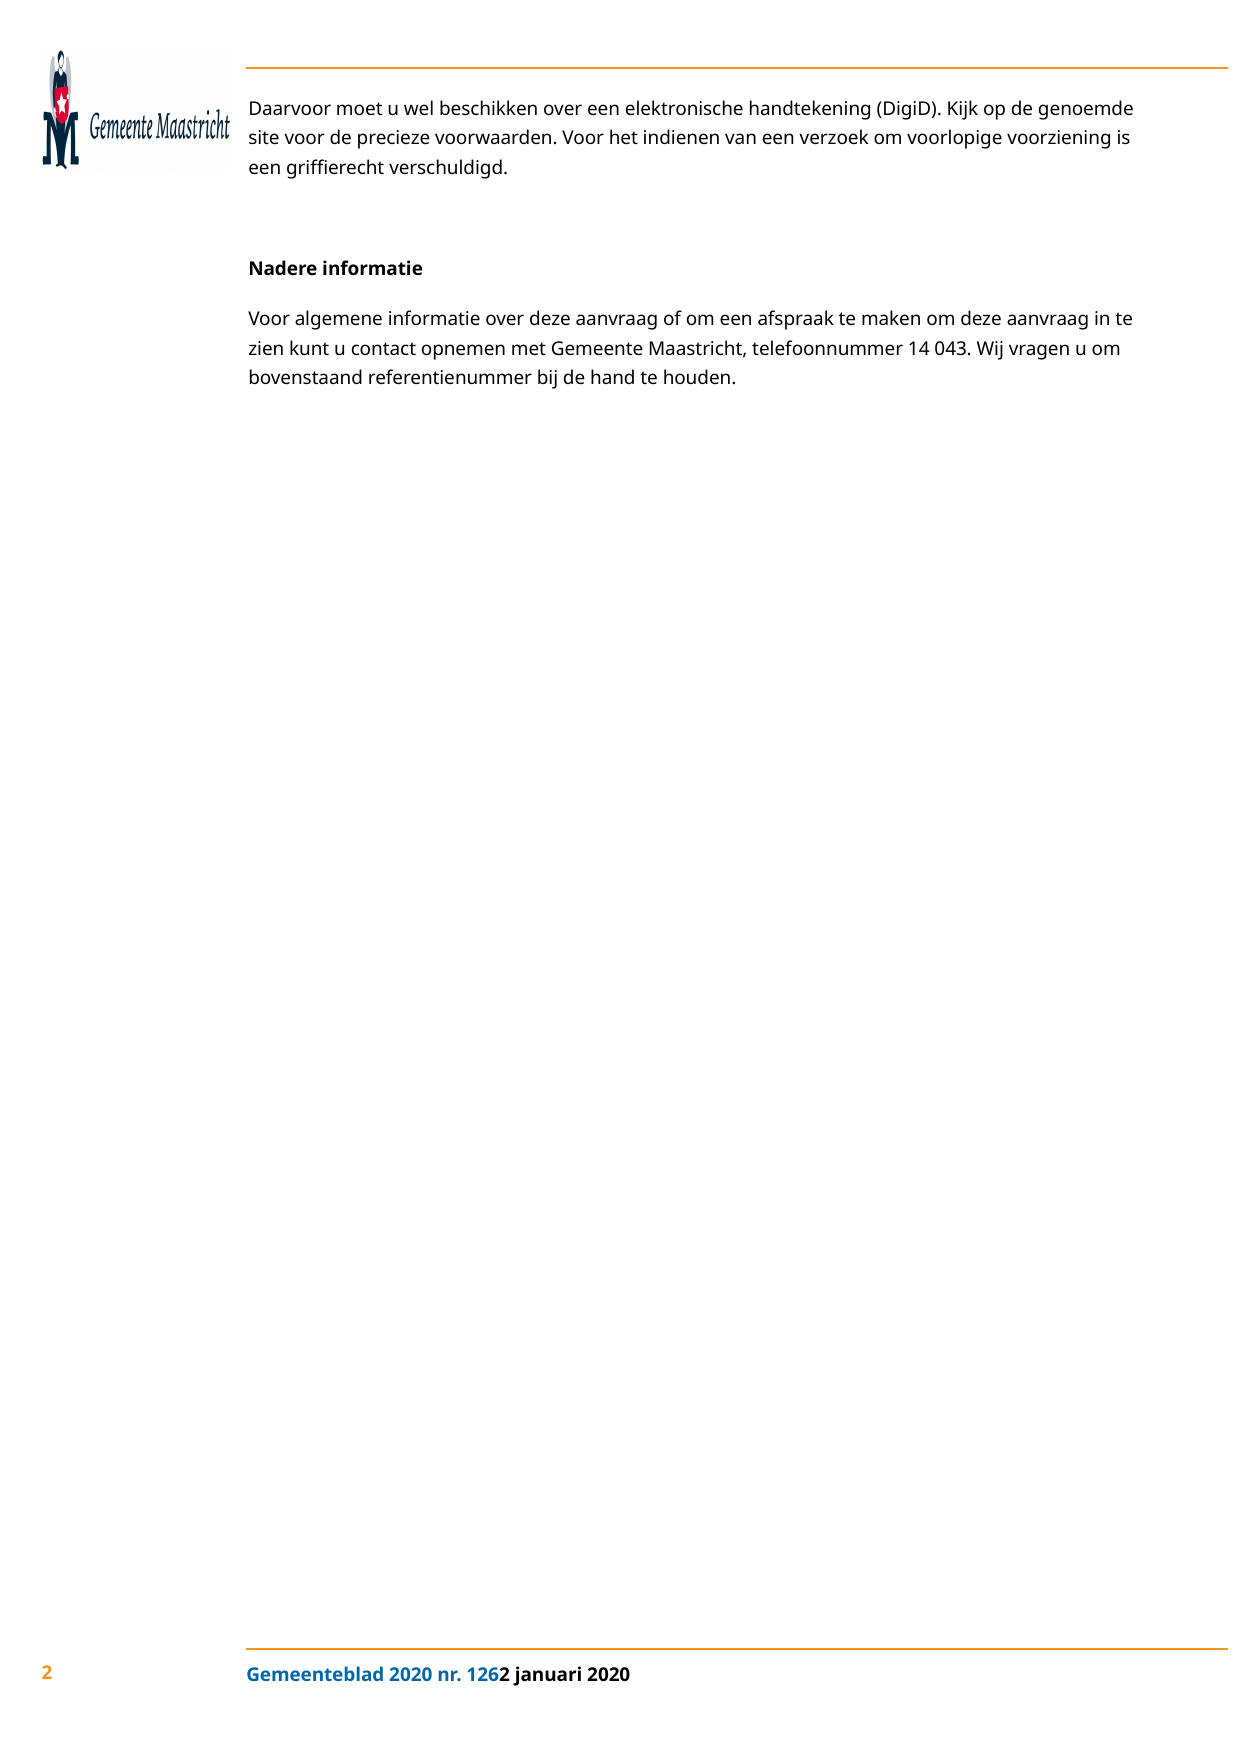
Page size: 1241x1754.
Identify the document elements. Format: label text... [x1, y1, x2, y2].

text Nadere informatie [248, 255, 1152, 281]
picture [41, 47, 231, 172]
text Daarvoor moet u wel beschikken over een elektronische handtekening (DigiD). Kijk op de genoemde site voor de precieze voorwaarden. Voor het indienen van een verzoek om voorlopige voorziening is een griffierecht verschuldigd. [248, 95, 1152, 180]
text Voor algemene informatie over deze aanvraag of om een afspraak te maken om deze aanvraag in te zien kunt u contact opnemen met Gemeente Maastricht, telefoonnummer 14 043. Wij vragen u om bovenstaand referentienummer bij de hand te houden. [248, 305, 1152, 390]
